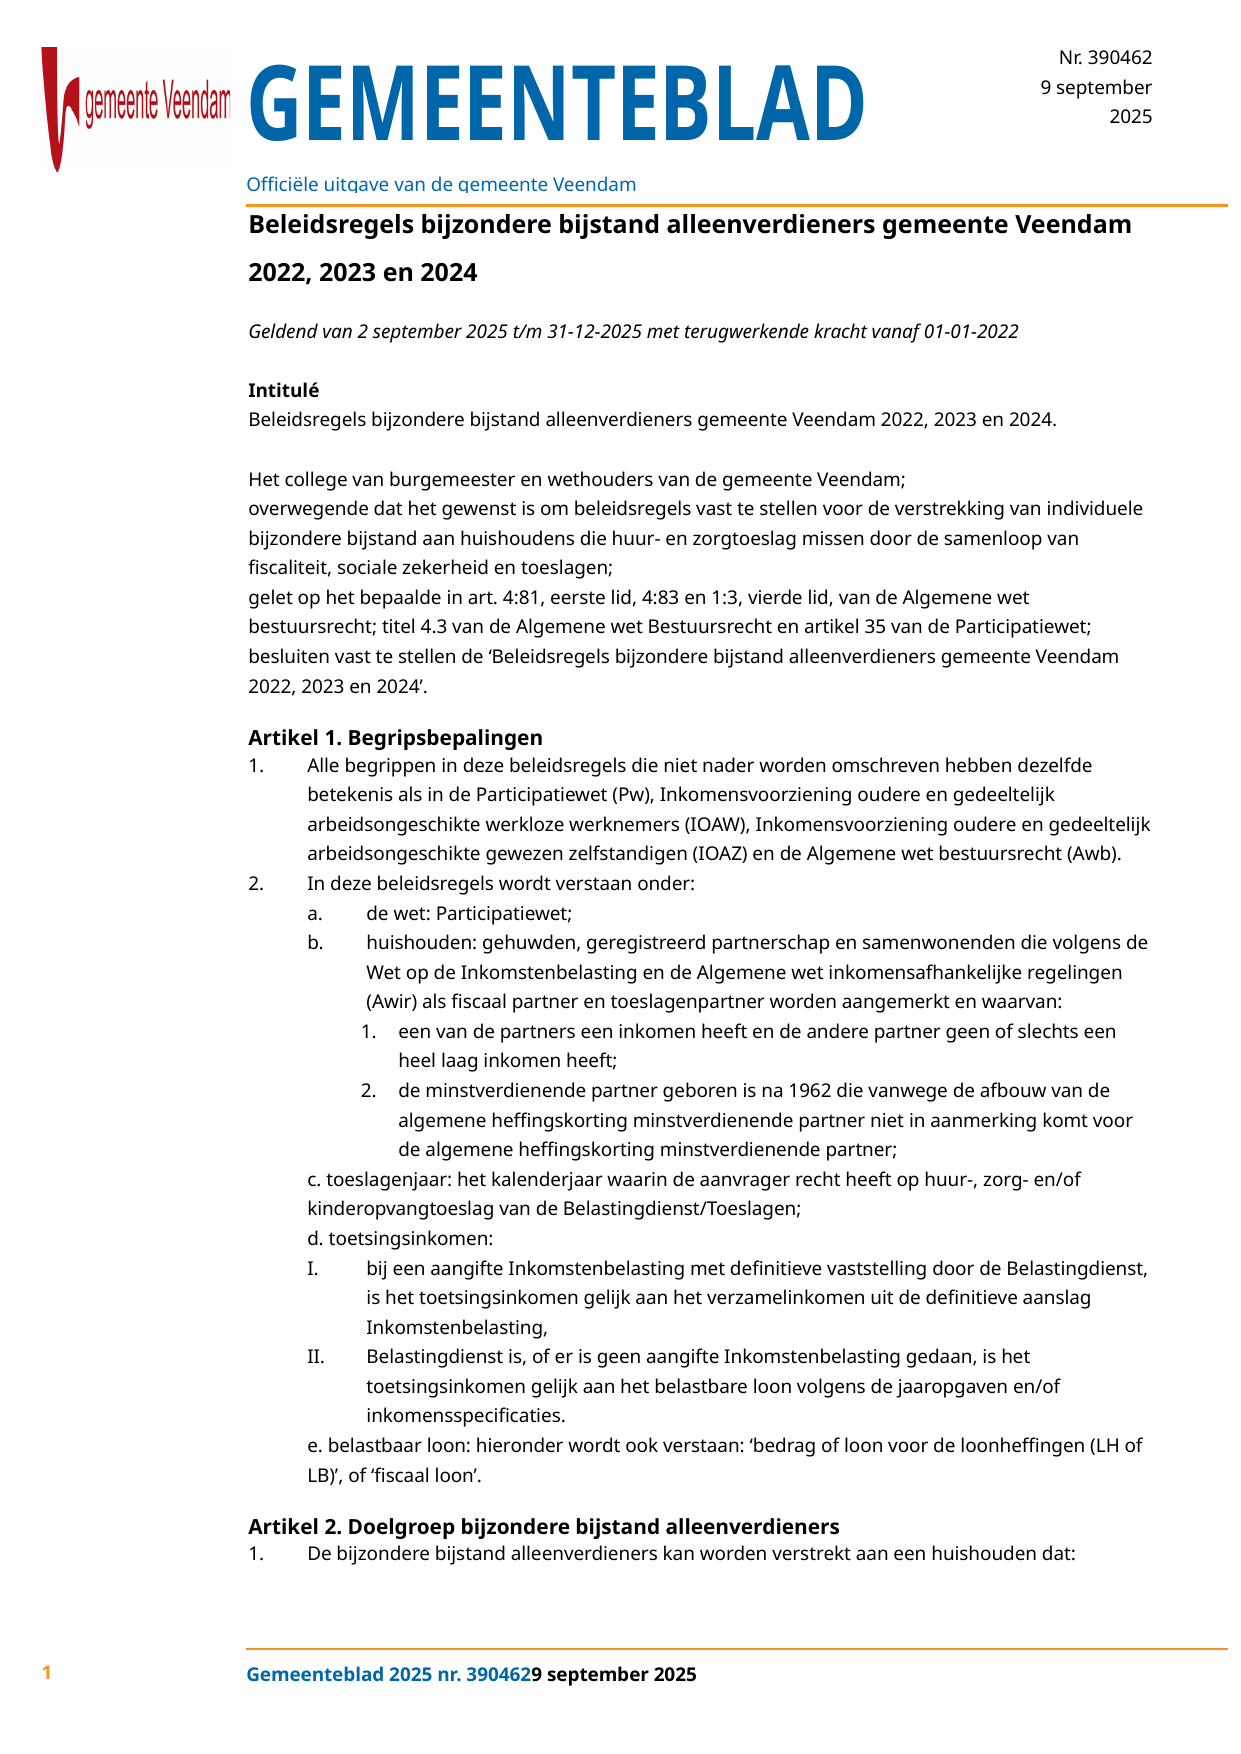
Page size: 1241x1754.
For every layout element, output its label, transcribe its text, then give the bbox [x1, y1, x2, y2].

text Intitulé [248, 377, 1152, 403]
text Het college van burgemeester en wethouders van de gemeente Veendam; [248, 466, 1152, 492]
list e. belastbaar loon: hieronder wordt ook verstaan: ‘bedrag of loon voor de loonheffingen (LH of LB)’, of ‘fiscaal loon’. [248, 1432, 1152, 1487]
list de minstverdienende partner geboren is na 1962 die vanwege de afbouw van de algemene heffingskorting minstverdienende partner niet in aanmerking komt voor de algemene heffingskorting minstverdienende partner; [361, 1077, 1152, 1162]
list c. toeslagenjaar: het kalenderjaar waarin de aanvrager recht heeft op huur-, zorg- en/of kinderopvangtoeslag van de Belastingdienst/Toeslagen; [248, 1166, 1152, 1221]
picture [41, 47, 231, 172]
text overwegende dat het gewenst is om beleidsregels vast te stellen voor de verstrekking van individuele bijzondere bijstand aan huishoudens die huur- en zorgtoeslag missen door de samenloop van fiscaliteit, sociale zekerheid en toeslagen; [248, 495, 1152, 580]
list een van de partners een inkomen heeft en de andere partner geen of slechts een heel laag inkomen heeft; [361, 1018, 1152, 1073]
list huishouden: gehuwden, geregistreerd partnerschap en samenwonenden die volgens de Wet op de Inkomstenbelasting en de Algemene wet inkomensafhankelijke regelingen (Awir) als fiscaal partner en toeslagenpartner worden aangemerkt en waarvan: [307, 929, 1152, 1014]
list De bijzondere bijstand alleenverdieners kan worden verstrekt aan een huishouden dat: [248, 1541, 1152, 1566]
text Artikel 2. Doelgroep bijzondere bijstand alleenverdieners [248, 1512, 1152, 1541]
list de wet: Participatiewet; [307, 900, 1152, 925]
list d. toetsingsinkomen: [248, 1225, 1152, 1251]
list Alle begrippen in deze beleidsregels die niet nader worden omschreven hebben dezelfde betekenis als in de Participatiewet (Pw), Inkomensvoorziening oudere en gedeeltelijk arbeidsongeschikte werkloze werknemers (IOAW), Inkomensvoorziening oudere en gedeeltelijk arbeidsongeschikte gewezen zelfstandigen (IOAZ) en de Algemene wet bestuursrecht (Awb). [248, 752, 1152, 866]
text gelet op het bepaalde in art. 4:81, eerste lid, 4:83 en 1:3, vierde lid, van de Algemene wet bestuursrecht; titel 4.3 van de Algemene wet Bestuursrecht en artikel 35 van de Participatiewet; [248, 584, 1152, 639]
list Belastingdienst is, of er is geen aangifte Inkomstenbelasting gedaan, is het toetsingsinkomen gelijk aan het belastbare loon volgens de jaaropgaven en/of inkomensspecificaties. [307, 1343, 1152, 1428]
text Geldend van 2 september 2025 t/m 31-12-2025 met terugwerkende kracht vanaf 01-01-2022 [248, 318, 1152, 344]
text Artikel 1. Begripsbepalingen [248, 723, 1152, 752]
list In deze beleidsregels wordt verstaan onder: [248, 870, 1152, 896]
text besluiten vast te stellen de ‘Beleidsregels bijzondere bijstand alleenverdieners gemeente Veendam 2022, 2023 en 2024’. [248, 643, 1152, 699]
text Beleidsregels bijzondere bijstand alleenverdieners gemeente Veendam 2022, 2023 en 2024. [248, 407, 1152, 432]
list bij een aangifte Inkomstenbelasting met definitieve vaststelling door de Belastingdienst, is het toetsingsinkomen gelijk aan het verzamelinkomen uit de definitieve aanslag Inkomstenbelasting, [307, 1255, 1152, 1339]
text Beleidsregels bijzondere bijstand alleenverdieners gemeente Veendam 2022, 2023 en 2024 [248, 207, 1152, 288]
